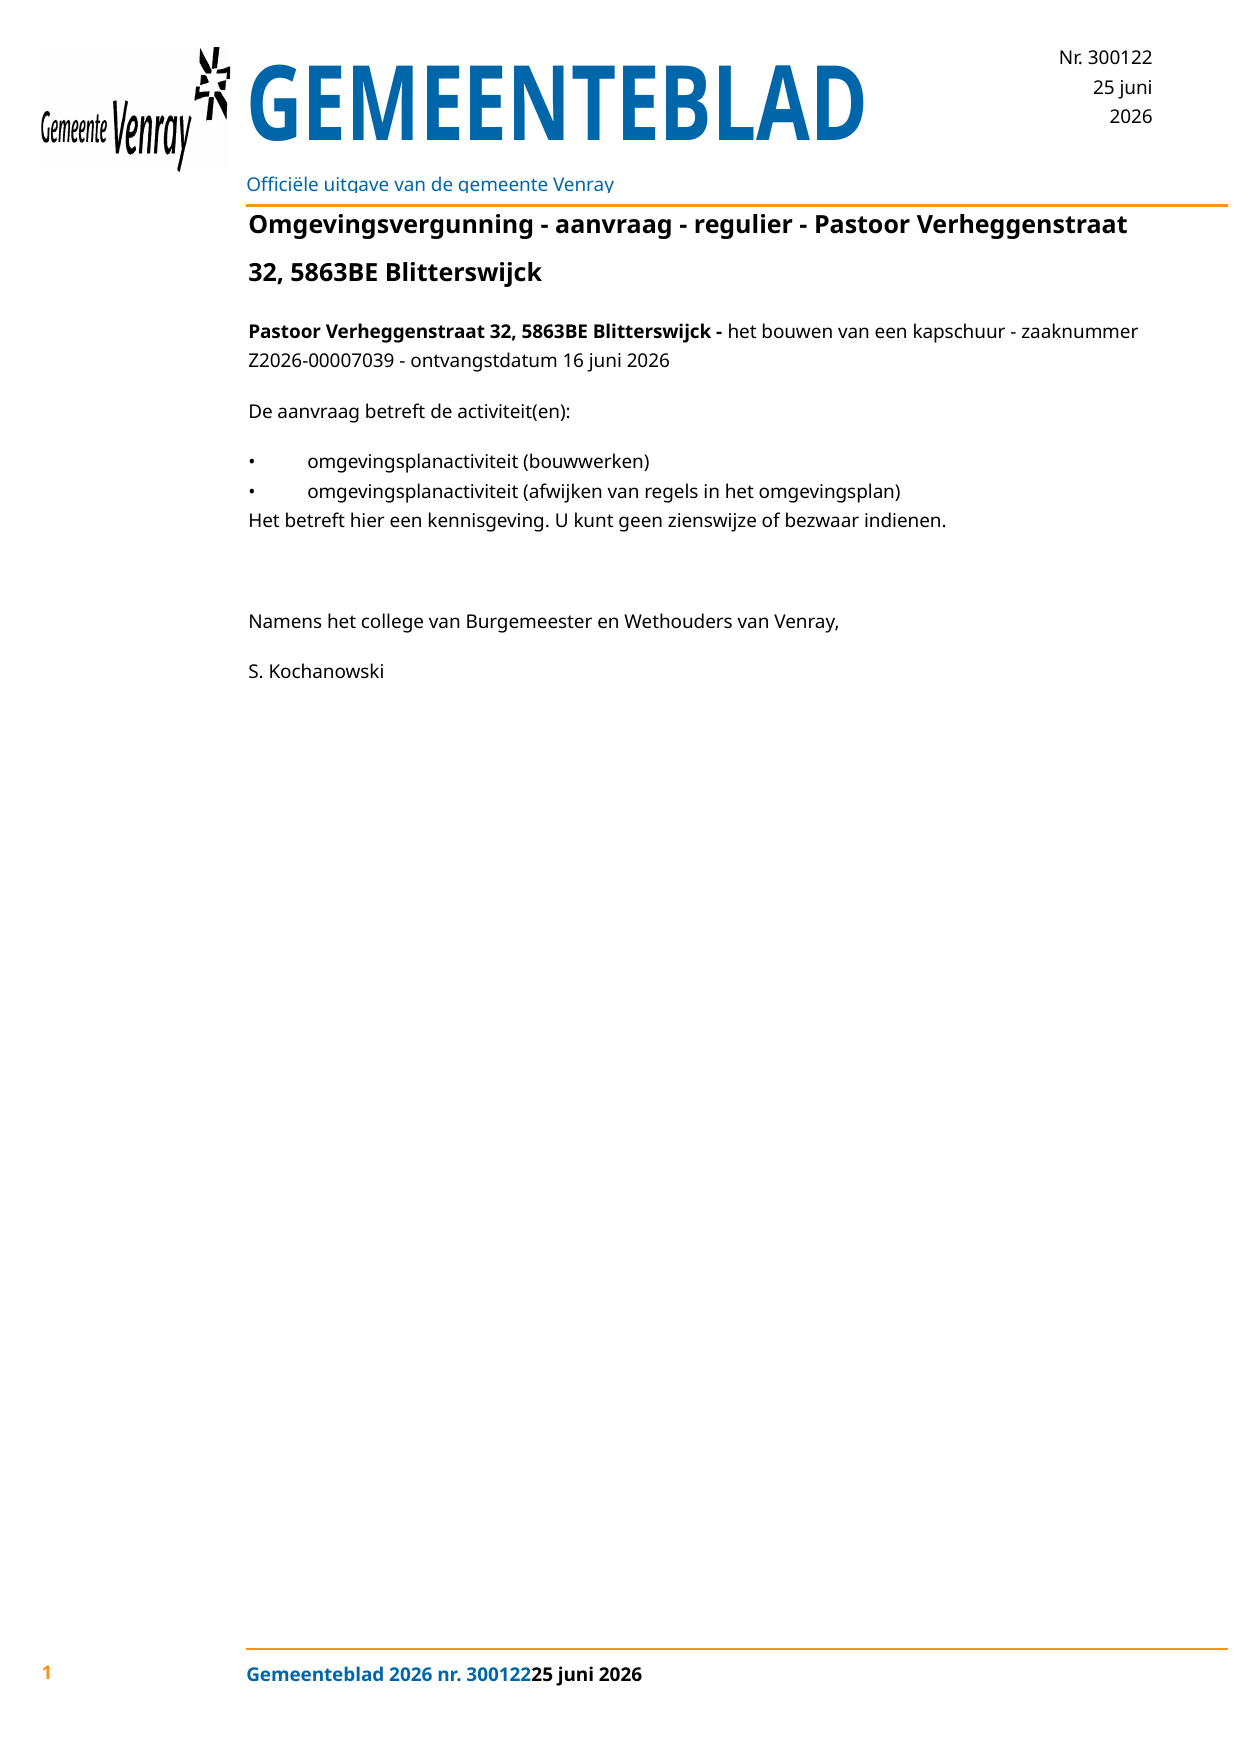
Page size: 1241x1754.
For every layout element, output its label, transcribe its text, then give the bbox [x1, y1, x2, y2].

list omgevingsplanactiviteit (bouwwerken) [248, 448, 1152, 474]
text Omgevingsvergunning - aanvraag - regulier - Pastoor Verheggenstraat 32, 5863BE Blitterswijck [248, 207, 1152, 288]
list omgevingsplanactiviteit (afwijken van regels in het omgevingsplan) [248, 478, 1152, 504]
text Pastoor Verheggenstraat 32, 5863BE Blitterswijck - het bouwen van een kapschuur - zaaknummer Z2026-00007039 - ontvangstdatum 16 juni 2026 [248, 318, 1152, 373]
text De aanvraag betreft de activiteit(en): [248, 398, 1152, 424]
text Het betreft hier een kennisgeving. U kunt geen zienswijze of bezwaar indienen. [248, 507, 1152, 533]
picture [41, 47, 231, 172]
text Namens het college van Burgemeester en Wethouders van Venray, [248, 608, 1152, 634]
text S. Kochanowski [248, 659, 1152, 684]
